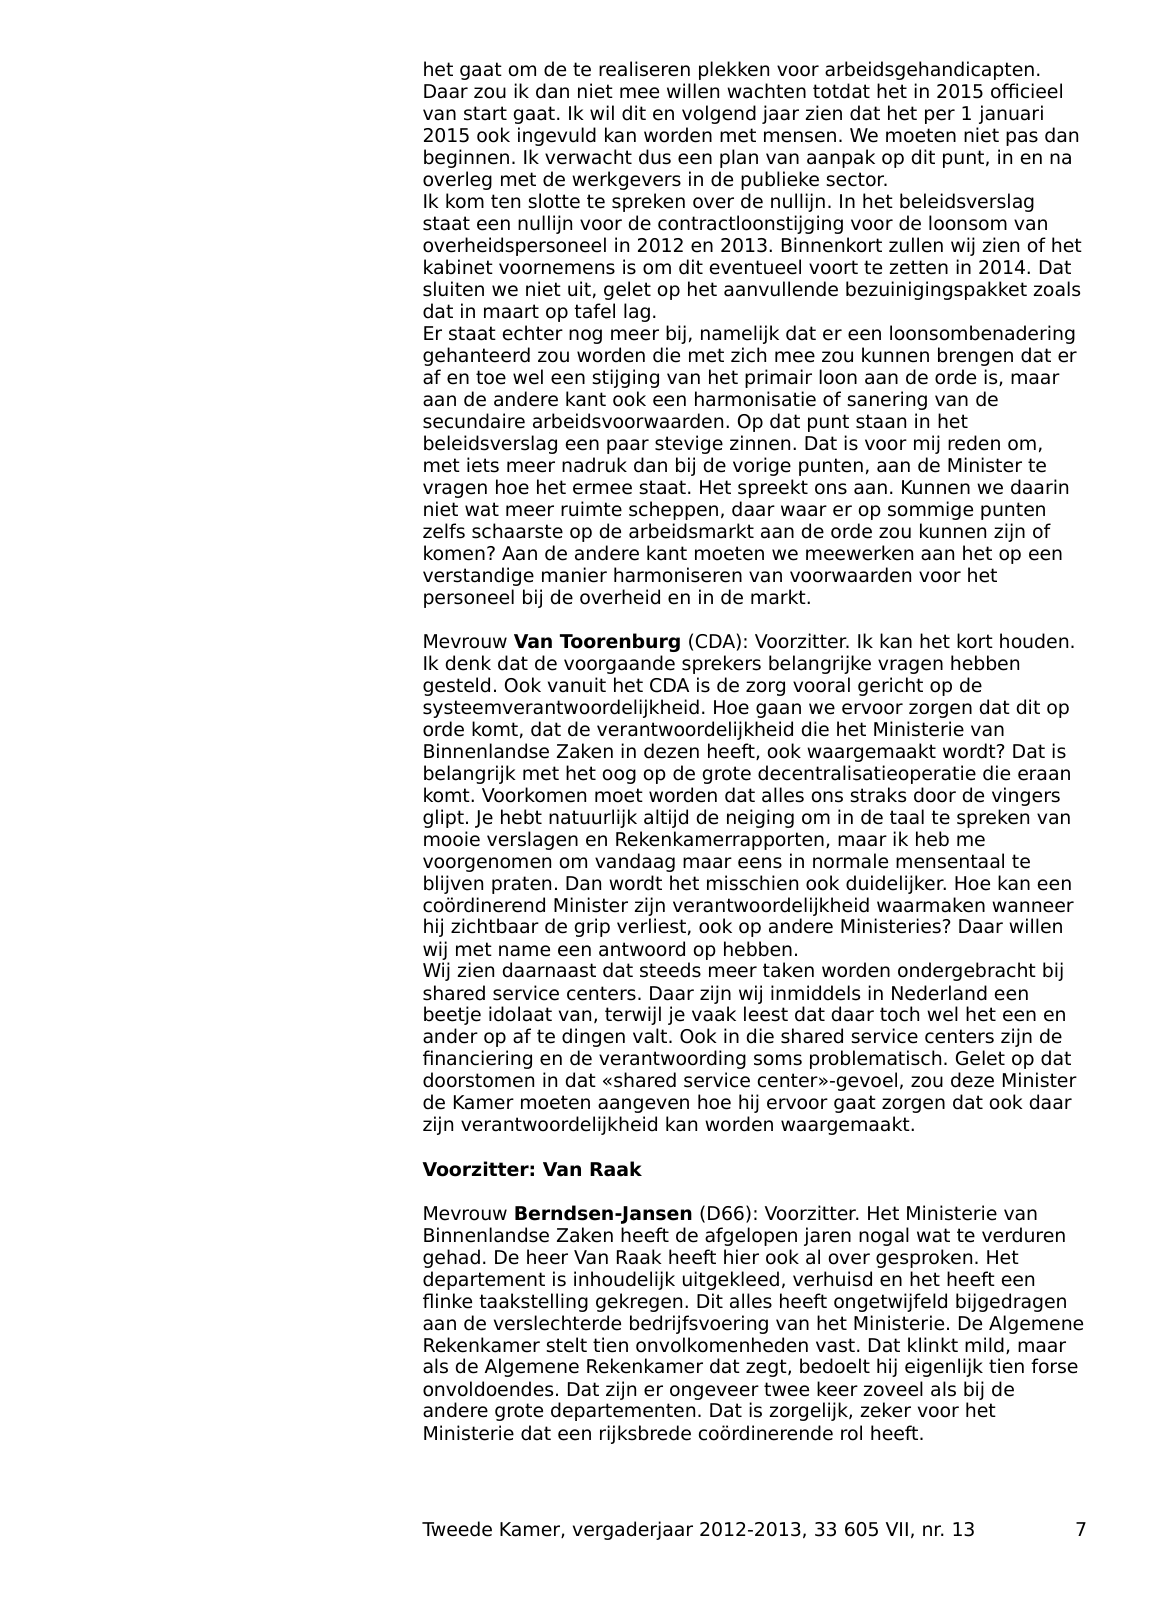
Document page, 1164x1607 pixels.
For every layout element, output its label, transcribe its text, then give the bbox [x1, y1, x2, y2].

text Er staat echter nog meer bij, namelijk dat er een loonsombenadering gehanteerd zou worden die met zich mee zou kunnen brengen dat er af en toe wel een stijging van het primair loon aan de orde is, maar aan de andere kant ook een harmonisatie of sanering van de secundaire arbeidsvoorwaarden. Op dat punt staan in het beleidsverslag een paar stevige zinnen. Dat is voor mij reden om, met iets meer nadruk dan bij de vorige punten, aan de Minister te vragen hoe het ermee staat. Het spreekt ons aan. Kunnen we daarin niet wat meer ruimte scheppen, daar waar er op sommige punten zelfs schaarste op de arbeidsmarkt aan de orde zou kunnen zijn of komen? Aan de andere kant moeten we meewerken aan het op een verstandige manier harmoniseren van voorwaarden voor het personeel bij de overheid en in de markt. [422, 323, 1087, 608]
text Ik kom ten slotte te spreken over de nullijn. In het beleidsverslag staat een nullijn voor de contractloonstijging voor de loonsom van overheidspersoneel in 2012 en 2013. Binnenkort zullen wij zien of het kabinet voornemens is om dit eventueel voort te zetten in 2014. Dat sluiten we niet uit, gelet op het aanvullende bezuinigingspakket zoals dat in maart op tafel lag. [422, 191, 1087, 323]
text het gaat om de te realiseren plekken voor arbeidsgehandicapten. Daar zou ik dan niet mee willen wachten totdat het in 2015 officieel van start gaat. Ik wil dit en volgend jaar zien dat het per 1 januari 2015 ook ingevuld kan worden met mensen. We moeten niet pas dan beginnen. Ik verwacht dus een plan van aanpak op dit punt, in en na overleg met de werkgevers in de publieke sector. [422, 59, 1087, 191]
text Mevrouw Van Toorenburg (CDA): Voorzitter. Ik kan het kort houden. Ik denk dat de voorgaande sprekers belangrijke vragen hebben gesteld. Ook vanuit het CDA is de zorg vooral gericht op de systeemverantwoordelijkheid. Hoe gaan we ervoor zorgen dat dit op orde komt, dat de verantwoordelijkheid die het Ministerie van Binnenlandse Zaken in dezen heeft, ook waargemaakt wordt? Dat is belangrijk met het oog op de grote decentralisatieoperatie die eraan komt. Voorkomen moet worden dat alles ons straks door de vingers glipt. Je hebt natuurlijk altijd de neiging om in de taal te spreken van mooie verslagen en Rekenkamerrapporten, maar ik heb me voorgenomen om vandaag maar eens in normale mensentaal te blijven praten. Dan wordt het misschien ook duidelijker. Hoe kan een coördinerend Minister zijn verantwoordelijkheid waarmaken wanneer hij zichtbaar de grip verliest, ook op andere Ministeries? Daar willen wij met name een antwoord op hebben. [422, 631, 1087, 960]
text Mevrouw Berndsen-Jansen (D66): Voorzitter. Het Ministerie van Binnenlandse Zaken heeft de afgelopen jaren nogal wat te verduren gehad. De heer Van Raak heeft hier ook al over gesproken. Het departement is inhoudelijk uitgekleed, verhuisd en het heeft een flinke taakstelling gekregen. Dit alles heeft ongetwijfeld bijgedragen aan de verslechterde bedrijfsvoering van het Ministerie. De Algemene Rekenkamer stelt tien onvolkomenheden vast. Dat klinkt mild, maar als de Algemene Rekenkamer dat zegt, bedoelt hij eigenlijk tien forse onvoldoendes. Dat zijn er ongeveer twee keer zoveel als bij de andere grote departementen. Dat is zorgelijk, zeker voor het Ministerie dat een rijksbrede coördinerende rol heeft. [422, 1203, 1087, 1444]
subtitle Voorzitter: Van Raak [422, 1158, 1087, 1180]
text Wij zien daarnaast dat steeds meer taken worden ondergebracht bij shared service centers. Daar zijn wij inmiddels in Nederland een beetje idolaat van, terwijl je vaak leest dat daar toch wel het een en ander op af te dingen valt. Ook in die shared service centers zijn de financiering en de verantwoording soms problematisch. Gelet op dat doorstomen in dat «shared service center»-gevoel, zou deze Minister de Kamer moeten aangeven hoe hij ervoor gaat zorgen dat ook daar zijn verantwoordelijkheid kan worden waargemaakt. [422, 960, 1087, 1136]
